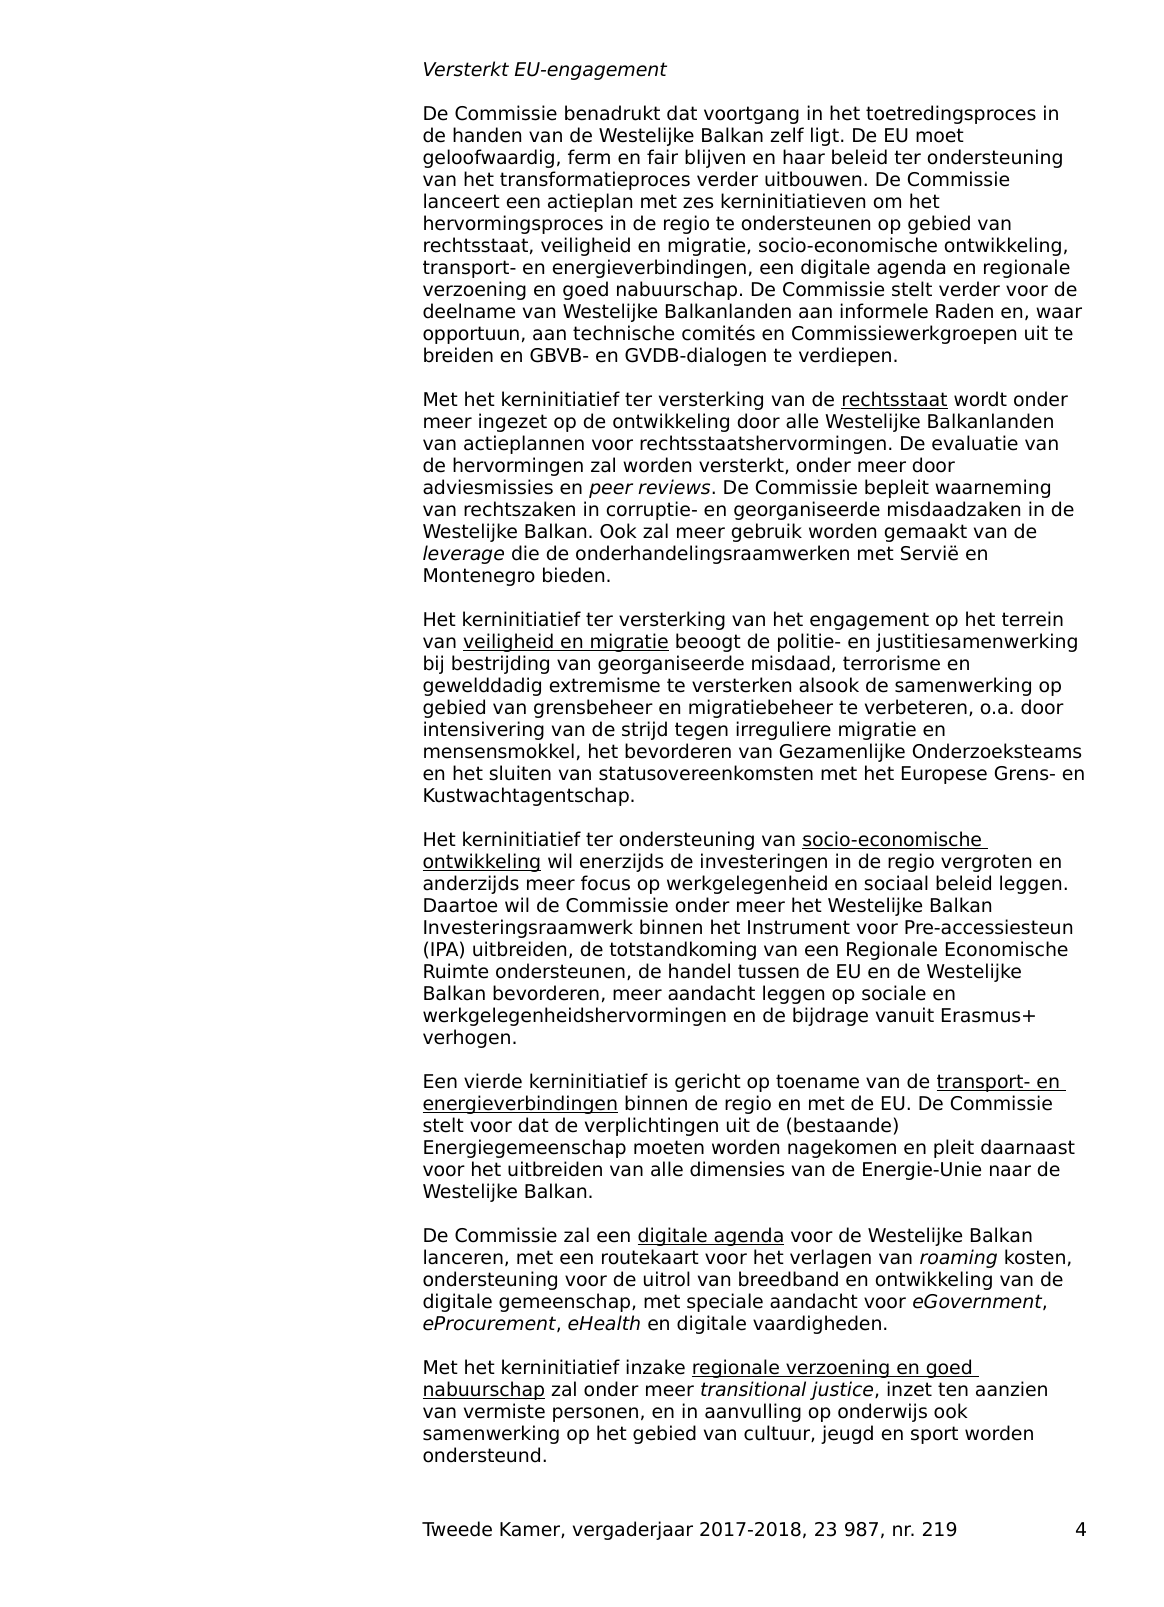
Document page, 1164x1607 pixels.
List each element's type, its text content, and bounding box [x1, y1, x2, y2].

text Het kerninitiatief ter versterking van het engagement op het terrein van veiligheid en migratie beoogt de politie- en justitiesamenwerking bij bestrijding van georganiseerde misdaad, terrorisme en gewelddadig extremisme te versterken alsook de samenwerking op gebied van grensbeheer en migratiebeheer te verbeteren, o.a. door intensivering van de strijd tegen irreguliere migratie en mensensmokkel, het bevorderen van Gezamenlijke Onderzoeksteams en het sluiten van statusovereenkomsten met het Europese Grens- en Kustwachtagentschap. [422, 609, 1087, 807]
text De Commissie benadrukt dat voortgang in het toetredingsproces in de handen van de Westelijke Balkan zelf ligt. De EU moet geloofwaardig, ferm en fair blijven en haar beleid ter ondersteuning van het transformatieproces verder uitbouwen. De Commissie lanceert een actieplan met zes kerninitiatieven om het hervormingsproces in de regio te ondersteunen op gebied van rechtsstaat, veiligheid en migratie, socio-economische ontwikkeling, transport- en energieverbindingen, een digitale agenda en regionale verzoening en goed nabuurschap. De Commissie stelt verder voor de deelname van Westelijke Balkanlanden aan informele Raden en, waar opportuun, aan technische comités en Commissiewerkgroepen uit te breiden en GBVB- en GVDB-dialogen te verdiepen. [422, 103, 1087, 367]
text De Commissie zal een digitale agenda voor de Westelijke Balkan lanceren, met een routekaart voor het verlagen van roaming kosten, ondersteuning voor de uitrol van breedband en ontwikkeling van de digitale gemeenschap, met speciale aandacht voor eGovernment, eProcurement, eHealth en digitale vaardigheden. [422, 1225, 1087, 1335]
text Het kerninitiatief ter ondersteuning van socio-economische ontwikkeling wil enerzijds de investeringen in de regio vergroten en anderzijds meer focus op werkgelegenheid en sociaal beleid leggen. Daartoe wil de Commissie onder meer het Westelijke Balkan Investeringsraamwerk binnen het Instrument voor Pre-accessiesteun (IPA) uitbreiden, de totstandkoming van een Regionale Economische Ruimte ondersteunen, de handel tussen de EU en de Westelijke Balkan bevorderen, meer aandacht leggen op sociale en werkgelegenheidshervormingen en de bijdrage vanuit Erasmus+ verhogen. [422, 829, 1087, 1049]
text Met het kerninitiatief ter versterking van de rechtsstaat wordt onder meer ingezet op de ontwikkeling door alle Westelijke Balkanlanden van actieplannen voor rechtsstaatshervormingen. De evaluatie van de hervormingen zal worden versterkt, onder meer door adviesmissies en peer reviews. De Commissie bepleit waarneming van rechtszaken in corruptie- en georganiseerde misdaadzaken in de Westelijke Balkan. Ook zal meer gebruik worden gemaakt van de leverage die de onderhandelingsraamwerken met Servië en Montenegro bieden. [422, 389, 1087, 587]
text Een vierde kerninitiatief is gericht op toename van de transport- en energieverbindingen binnen de regio en met de EU. De Commissie stelt voor dat de verplichtingen uit de (bestaande) Energiegemeenschap moeten worden nagekomen en pleit daarnaast voor het uitbreiden van alle dimensies van de Energie-Unie naar de Westelijke Balkan. [422, 1071, 1087, 1203]
subtitle Versterkt EU-engagement [422, 59, 1087, 81]
text Met het kerninitiatief inzake regionale verzoening en goed nabuurschap zal onder meer transitional justice, inzet ten aanzien van vermiste personen, en in aanvulling op onderwijs ook samenwerking op het gebied van cultuur, jeugd en sport worden ondersteund. [422, 1357, 1087, 1467]
